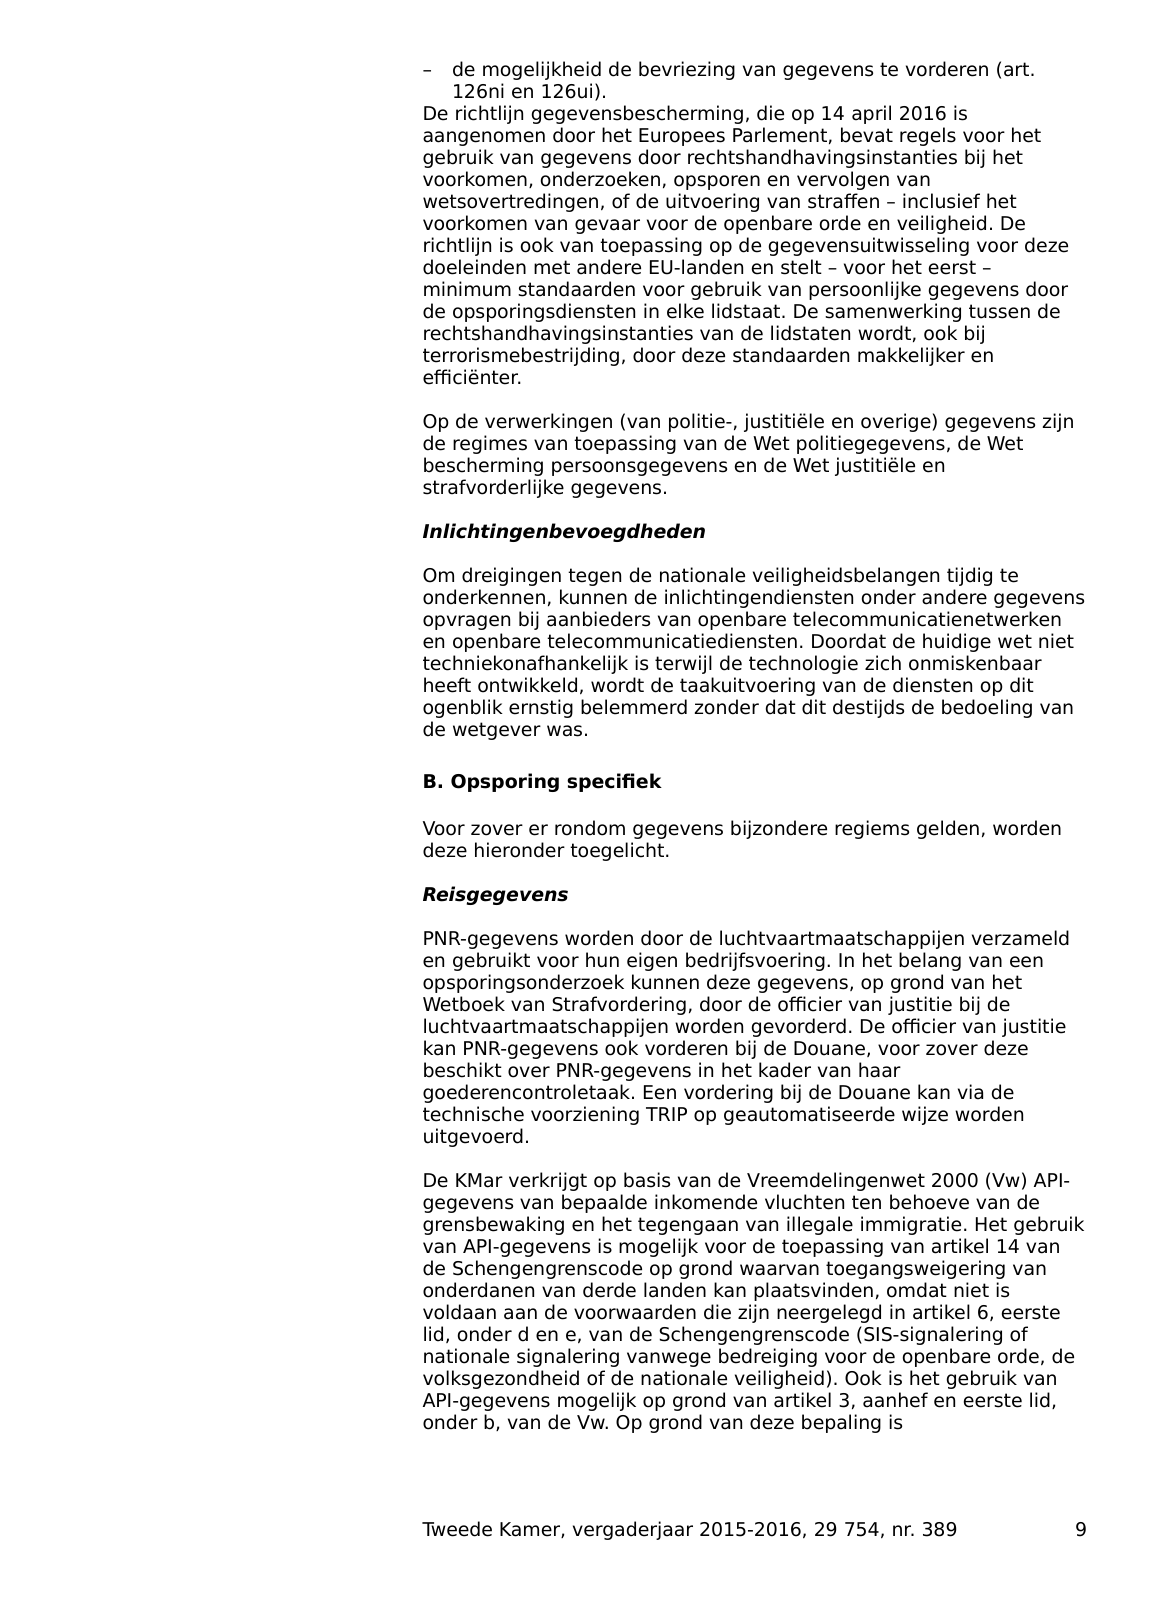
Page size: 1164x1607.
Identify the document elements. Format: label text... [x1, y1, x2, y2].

text Voor zover er rondom gegevens bijzondere regiems gelden, worden deze hieronder toegelicht. [422, 818, 1087, 862]
text De KMar verkrijgt op basis van de Vreemdelingenwet 2000 (Vw) API-gegevens van bepaalde inkomende vluchten ten behoeve van de grensbewaking en het tegengaan van illegale immigratie. Het gebruik van API-gegevens is mogelijk voor de toepassing van artikel 14 van de Schengengrenscode op grond waarvan toegangsweigering van onderdanen van derde landen kan plaatsvinden, omdat niet is voldaan aan de voorwaarden die zijn neergelegd in artikel 6, eerste lid, onder d en e, van de Schengengrenscode (SIS-signalering of nationale signalering vanwege bedreiging voor de openbare orde, de volksgezondheid of de nationale veiligheid). Ook is het gebruik van API-gegevens mogelijk op grond van artikel 3, aanhef en eerste lid, onder b, van de Vw. Op grond van deze bepaling is [422, 1170, 1087, 1434]
text Op de verwerkingen (van politie-, justitiële en overige) gegevens zijn de regimes van toepassing van de Wet politiegegevens, de Wet bescherming persoonsgegevens en de Wet justitiële en strafvorderlijke gegevens. [422, 411, 1087, 499]
text PNR-gegevens worden door de luchtvaartmaatschappijen verzameld en gebruikt voor hun eigen bedrijfsvoering. In het belang van een opsporingsonderzoek kunnen deze gegevens, op grond van het Wetboek van Strafvordering, door de officier van justitie bij de luchtvaartmaatschappijen worden gevorderd. De officier van justitie kan PNR-gegevens ook vorderen bij de Douane, voor zover deze beschikt over PNR-gegevens in het kader van haar goederencontroletaak. Een vordering bij de Douane kan via de technische voorziening TRIP op geautomatiseerde wijze worden uitgevoerd. [422, 928, 1087, 1148]
text – de mogelijkheid de bevriezing van gegevens te vorderen (art. 126ni en 126ui). [422, 59, 1087, 103]
subtitle Reisgegevens [422, 884, 1087, 906]
text Om dreigingen tegen de nationale veiligheidsbelangen tijdig te onderkennen, kunnen de inlichtingendiensten onder andere gegevens opvragen bij aanbieders van openbare telecommunicatienetwerken en openbare telecommunicatiediensten. Doordat de huidige wet niet techniekonafhankelijk is terwijl de technologie zich onmiskenbaar heeft ontwikkeld, wordt de taakuitvoering van de diensten op dit ogenblik ernstig belemmerd zonder dat dit destijds de bedoeling van de wetgever was. [422, 565, 1087, 741]
subtitle Inlichtingenbevoegdheden [422, 521, 1087, 543]
text De richtlijn gegevensbescherming, die op 14 april 2016 is aangenomen door het Europees Parlement, bevat regels voor het gebruik van gegevens door rechtshandhavingsinstanties bij het voorkomen, onderzoeken, opsporen en vervolgen van wetsovertredingen, of de uitvoering van straffen – inclusief het voorkomen van gevaar voor de openbare orde en veiligheid. De richtlijn is ook van toepassing op de gegevensuitwisseling voor deze doeleinden met andere EU-landen en stelt – voor het eerst – minimum standaarden voor gebruik van persoonlijke gegevens door de opsporingsdiensten in elke lidstaat. De samenwerking tussen de rechtshandhavingsinstanties van de lidstaten wordt, ook bij terrorismebestrijding, door deze standaarden makkelijker en efficiënter. [422, 103, 1087, 389]
subtitle B. Opsporing specifiek [422, 771, 1087, 793]
